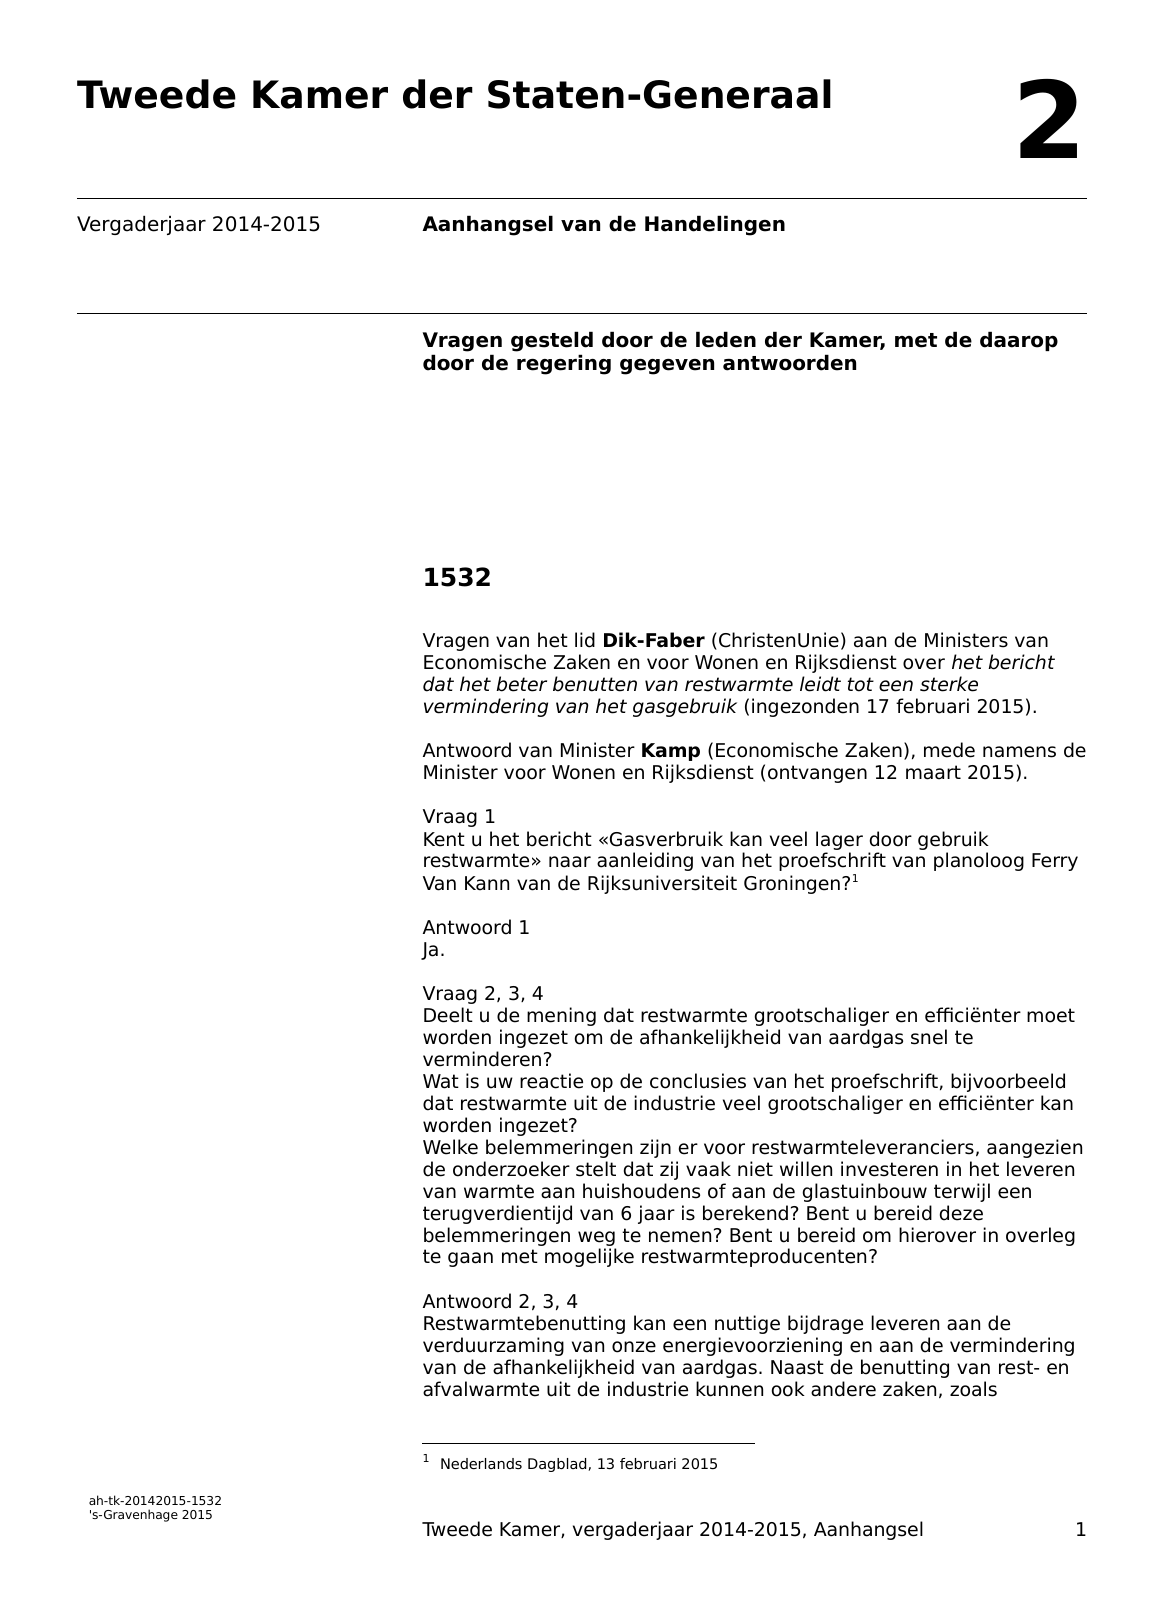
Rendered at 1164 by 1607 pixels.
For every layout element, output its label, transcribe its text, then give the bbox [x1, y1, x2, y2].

text Antwoord van Minister Kamp (Economische Zaken), mede namens de Minister voor Wonen en Rijksdienst (ontvangen 12 maart 2015). [422, 740, 1087, 784]
text Wat is uw reactie op de conclusies van het proefschrift, bijvoorbeeld dat restwarmte uit de industrie veel grootschaliger en efficiënter kan worden ingezet? [422, 1071, 1087, 1137]
table_cell [77, 314, 422, 375]
table_cell Vragen gesteld door de leden der Kamer, met de daarop door de regering gegeven antwoorden [422, 314, 1087, 375]
text Vraag 1 [422, 806, 1087, 828]
text Antwoord 1 [422, 917, 1087, 938]
text Vraag 2, 3, 4 [422, 983, 1087, 1005]
table_header Tweede Kamer der Staten-Generaal [77, 59, 886, 198]
table_header 2 [886, 59, 1087, 198]
text Vragen van het lid Dik-Faber (ChristenUnie) aan de Ministers van Economische Zaken en voor Wonen en Rijksdienst over het bericht dat het beter benutten van restwarmte leidt tot een sterke vermindering van het gasgebruik (ingezonden 17 februari 2015). [422, 630, 1087, 718]
text Welke belemmeringen zijn er voor restwarmteleveranciers, aangezien de onderzoeker stelt dat zij vaak niet willen investeren in het leveren van warmte aan huishoudens of aan de glastuinbouw terwijl een terugverdientijd van 6 jaar is berekend? Bent u bereid deze belemmeringen weg te nemen? Bent u bereid om hierover in overleg te gaan met mogelijke restwarmteproducenten? [422, 1137, 1087, 1268]
text Restwarmtebenutting kan een nuttige bijdrage leveren aan de verduurzaming van onze energievoorziening en aan de vermindering van de afhankelijkheid van aardgas. Naast de benutting van rest- en afvalwarmte uit de industrie kunnen ook andere zaken, zoals [422, 1313, 1087, 1401]
table_cell Aanhangsel van de Handelingen [422, 199, 1087, 313]
table_cell Vergaderjaar 2014-2015 [77, 199, 422, 313]
text Nederlands Dagblad, 13 februari 2015 [422, 1452, 1087, 1474]
text 1532 [422, 563, 1087, 592]
text Kent u het bericht «Gasverbruik kan veel lager door gebruik restwarmte» naar aanleiding van het proefschrift van planoloog Ferry Van Kann van de Rijksuniversiteit Groningen? [422, 828, 1087, 894]
text 's-Gravenhage 2015 [88, 1508, 323, 1522]
text Antwoord 2, 3, 4 [422, 1291, 1087, 1313]
text ah-tk-20142015-1532 [88, 1494, 323, 1508]
text Deelt u de mening dat restwarmte grootschaliger en efficiënter moet worden ingezet om de afhankelijkheid van aardgas snel te verminderen? [422, 1005, 1087, 1071]
text Ja. [422, 938, 1087, 961]
